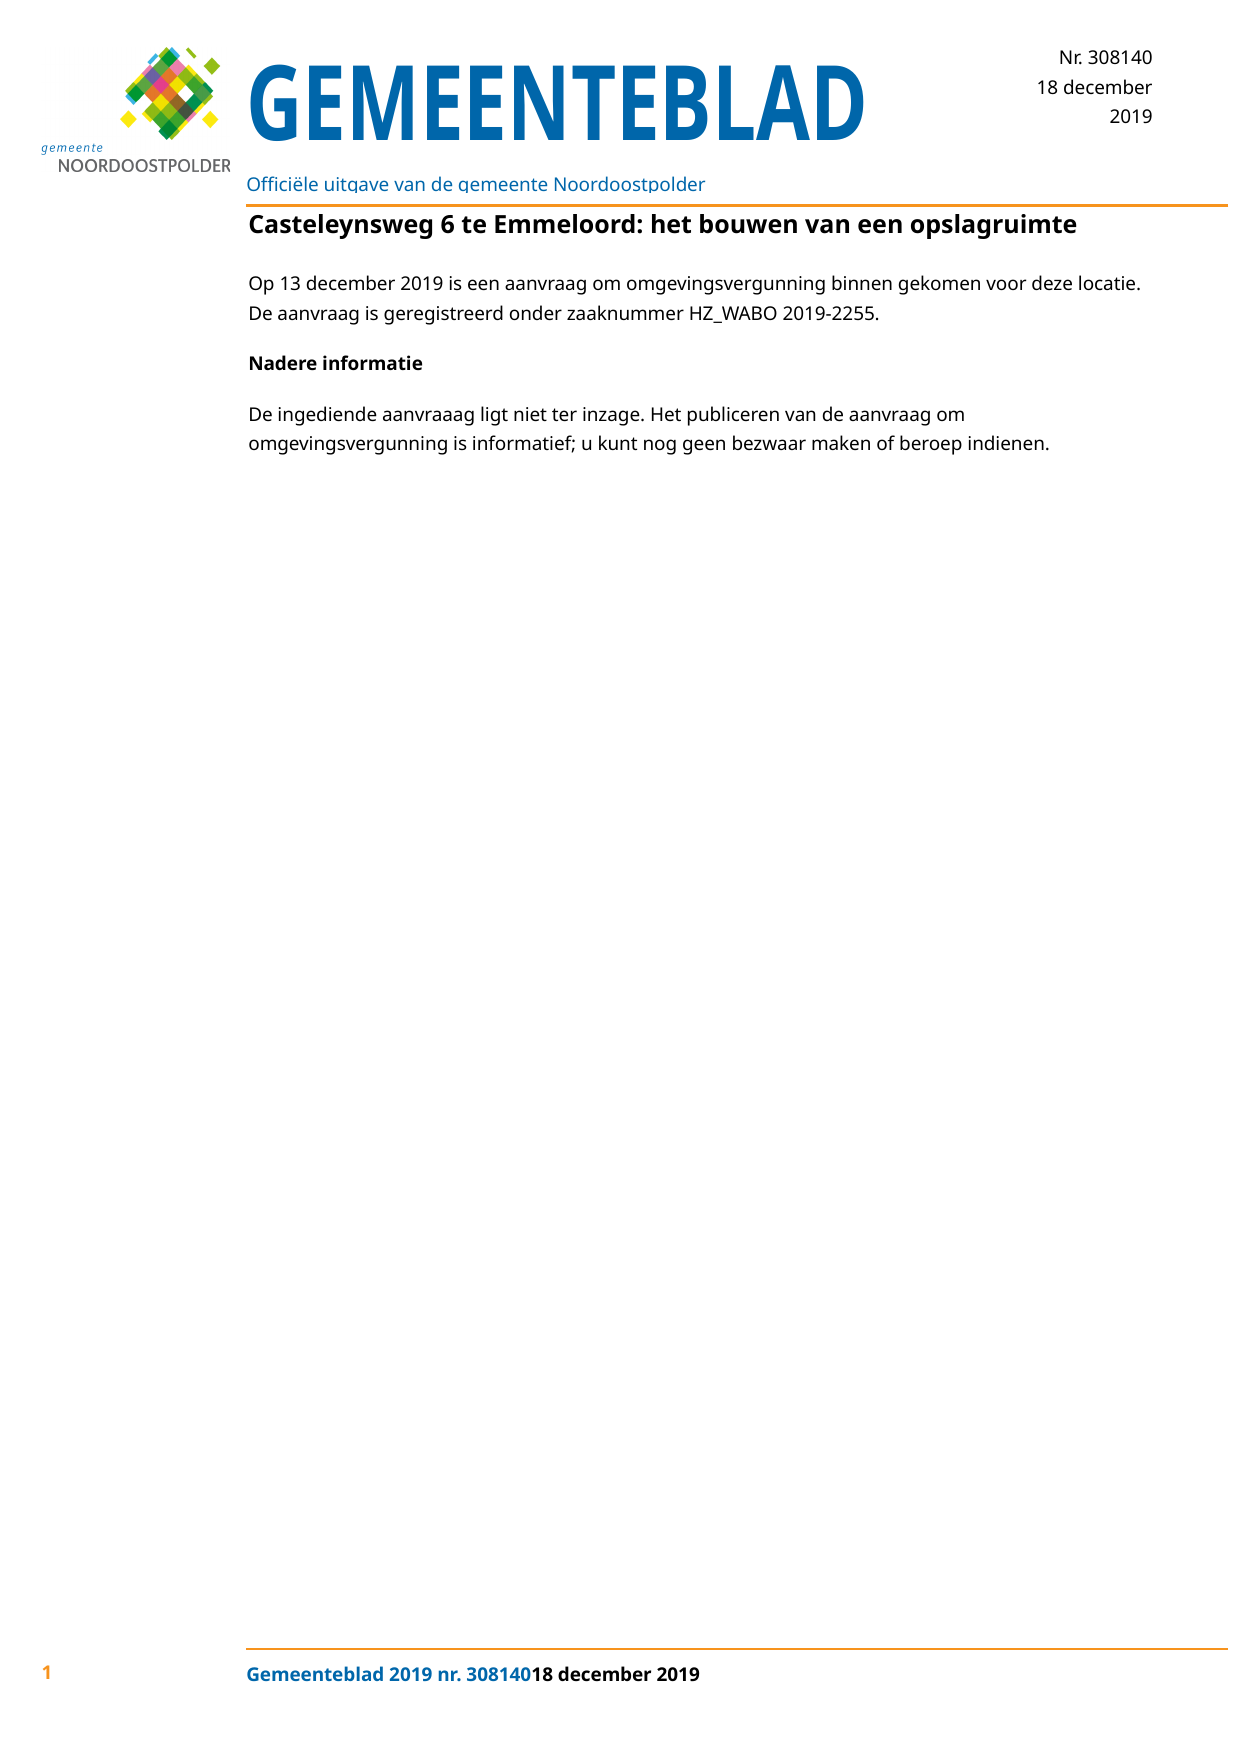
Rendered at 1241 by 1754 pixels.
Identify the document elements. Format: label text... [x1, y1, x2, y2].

text Casteleynsweg 6 te Emmeloord: het bouwen van een opslagruimte [248, 207, 1152, 241]
text Nadere informatie [248, 350, 1152, 376]
text Op 13 december 2019 is een aanvraag om omgevingsvergunning binnen gekomen voor deze locatie. De aanvraag is geregistreerd onder zaaknummer HZ_WABO 2019-2255. [248, 270, 1152, 326]
picture [41, 47, 231, 172]
text De ingediende aanvraaag ligt niet ter inzage. Het publiceren van de aanvraag om omgevingsvergunning is informatief; u kunt nog geen bezwaar maken of beroep indienen. [248, 401, 1152, 456]
